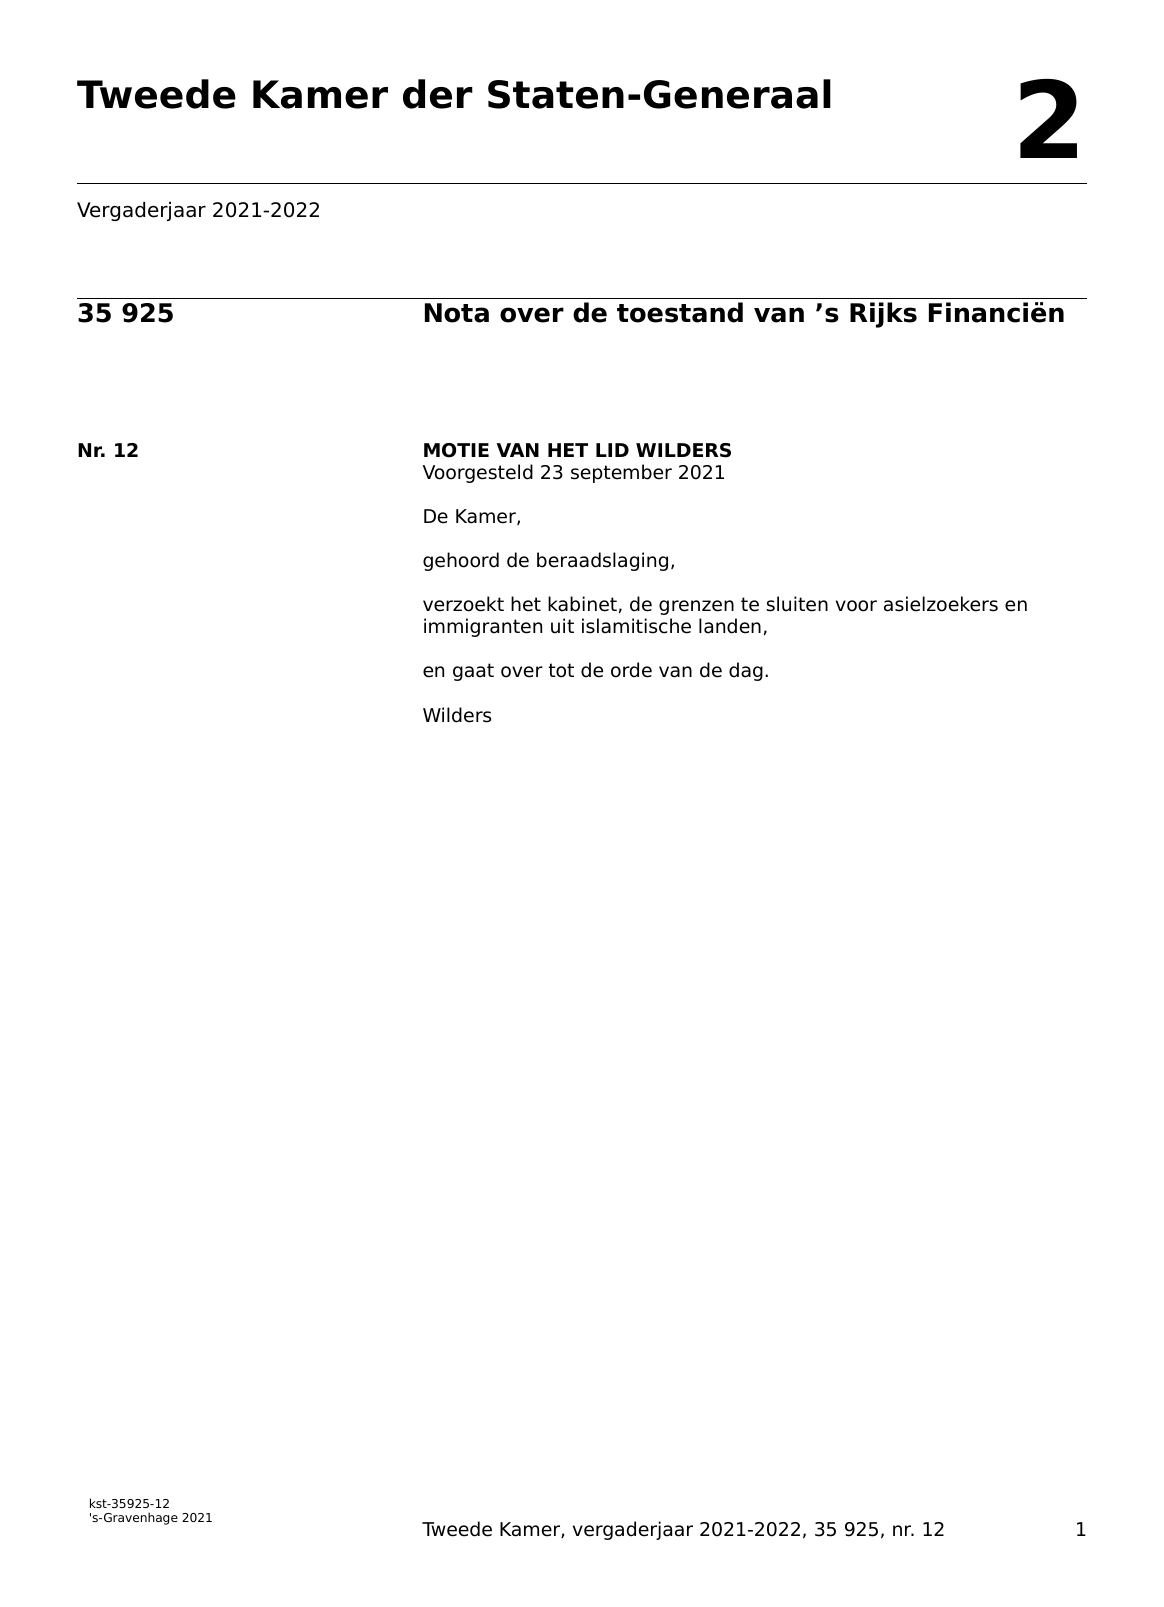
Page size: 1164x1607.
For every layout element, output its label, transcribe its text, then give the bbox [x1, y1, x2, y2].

text kst-35925-12 [88, 1497, 323, 1511]
text 's-Gravenhage 2021 [88, 1511, 323, 1525]
table_header 2 [886, 59, 1087, 183]
text gehoord de beraadslaging, [422, 550, 1087, 572]
table_header Tweede Kamer der Staten-Generaal [77, 59, 886, 183]
subtitle Nr. 12 MOTIE VAN HET LID WILDERS [77, 440, 1087, 462]
text Voorgesteld 23 september 2021 [422, 462, 1087, 484]
text De Kamer, [422, 506, 1087, 528]
table_cell Vergaderjaar 2021-2022 [77, 184, 1087, 298]
text verzoekt het kabinet, de grenzen te sluiten voor asielzoekers en immigranten uit islamitische landen, [422, 594, 1087, 638]
text en gaat over tot de orde van de dag. [422, 660, 1087, 682]
text Wilders [422, 704, 1087, 726]
subtitle 35 925 Nota over de toestand van ’s Rijks Financiën [77, 299, 1087, 329]
